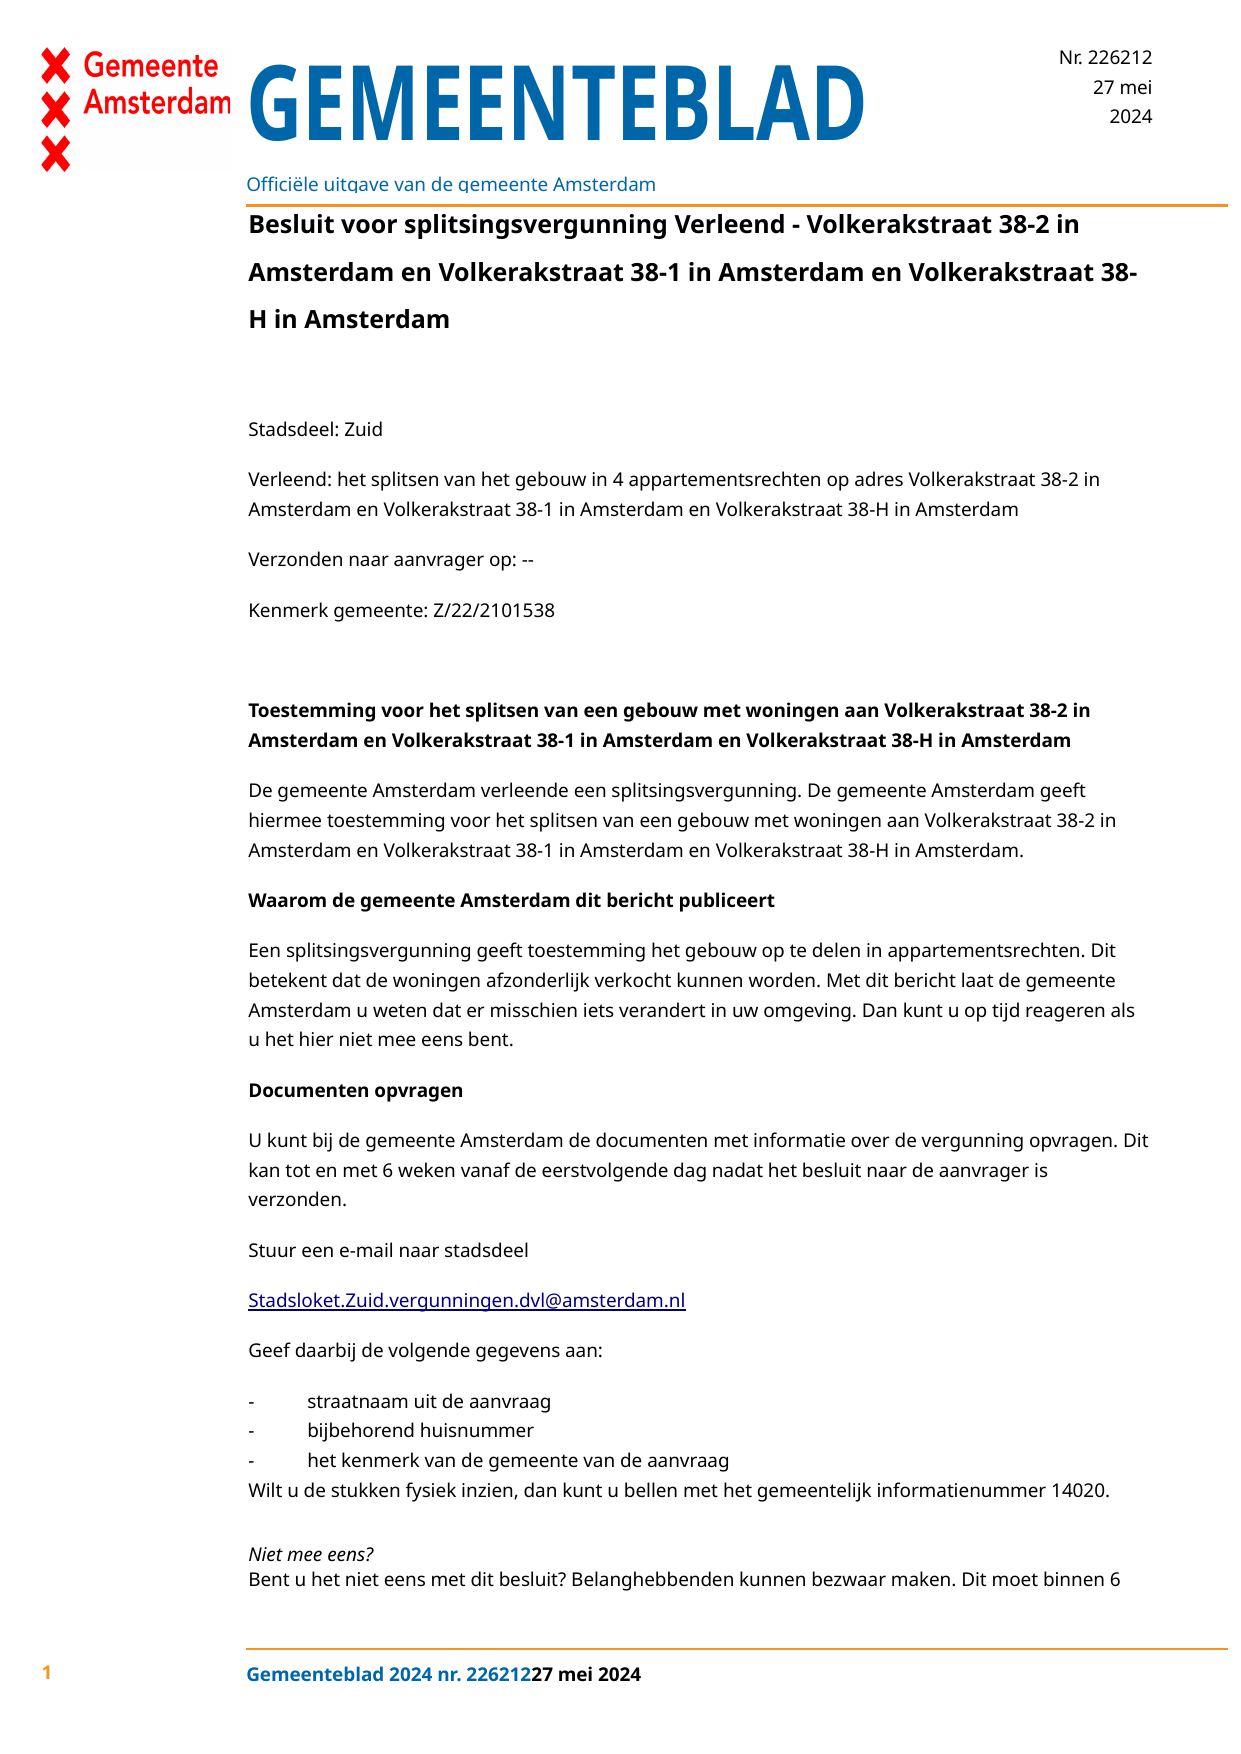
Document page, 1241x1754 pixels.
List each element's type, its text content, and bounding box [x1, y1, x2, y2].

text De gemeente Amsterdam verleende een splitsingsvergunning. De gemeente Amsterdam geeft hiermee toestemming voor het splitsen van een gebouw met woningen aan Volkerakstraat 38-2 in Amsterdam en Volkerakstraat 38-1 in Amsterdam en Volkerakstraat 38-H in Amsterdam. [248, 778, 1152, 862]
list straatnaam uit de aanvraag [248, 1388, 1152, 1414]
text Verzonden naar aanvrager op: -- [248, 546, 1152, 572]
text Stadsdeel: Zuid [248, 416, 1152, 442]
text Besluit voor splitsingsvergunning Verleend - Volkerakstraat 38-2 in Amsterdam en Volkerakstraat 38-1 in Amsterdam en Volkerakstraat 38-H in Amsterdam [248, 207, 1152, 336]
text Een splitsingsvergunning geeft toestemming het gebouw op te delen in appartementsrechten. Dit betekent dat de woningen afzonderlijk verkocht kunnen worden. Met dit bericht laat de gemeente Amsterdam u weten dat er misschien iets verandert in uw omgeving. Dan kunt u op tijd reageren als u het hier niet mee eens bent. [248, 938, 1152, 1052]
text Bent u het niet eens met dit besluit? Belanghebbenden kunnen bezwaar maken. Dit moet binnen 6 [248, 1566, 1152, 1592]
text Toestemming voor het splitsen van een gebouw met woningen aan Volkerakstraat 38-2 in Amsterdam en Volkerakstraat 38-1 in Amsterdam en Volkerakstraat 38-H in Amsterdam [248, 698, 1152, 753]
list het kenmerk van de gemeente van de aanvraag [248, 1447, 1152, 1473]
text Documenten opvragen [248, 1077, 1152, 1102]
text U kunt bij de gemeente Amsterdam de documenten met informatie over de vergunning opvragen. Dit kan tot en met 6 weken vanaf de eerstvolgende dag nadat het besluit naar de aanvrager is verzonden. [248, 1127, 1152, 1212]
text Stadsloket.Zuid.vergunningen.dvl@amsterdam.nl [248, 1287, 1152, 1313]
list bijbehorend huisnummer [248, 1418, 1152, 1443]
picture [41, 47, 231, 172]
text Stuur een e-mail naar stadsdeel [248, 1237, 1152, 1262]
text Geef daarbij de volgende gegevens aan: [248, 1338, 1152, 1363]
text Kenmerk gemeente: Z/22/2101538 [248, 597, 1152, 622]
text Niet mee eens? [248, 1541, 1152, 1566]
text Verleend: het splitsen van het gebouw in 4 appartementsrechten op adres Volkerakstraat 38-2 in Amsterdam en Volkerakstraat 38-1 in Amsterdam en Volkerakstraat 38-H in Amsterdam [248, 466, 1152, 522]
text Wilt u de stukken fysiek inzien, dan kunt u bellen met het gemeentelijk informatienummer 14020. [248, 1477, 1152, 1502]
text Waarom de gemeente Amsterdam dit bericht publiceert [248, 887, 1152, 913]
